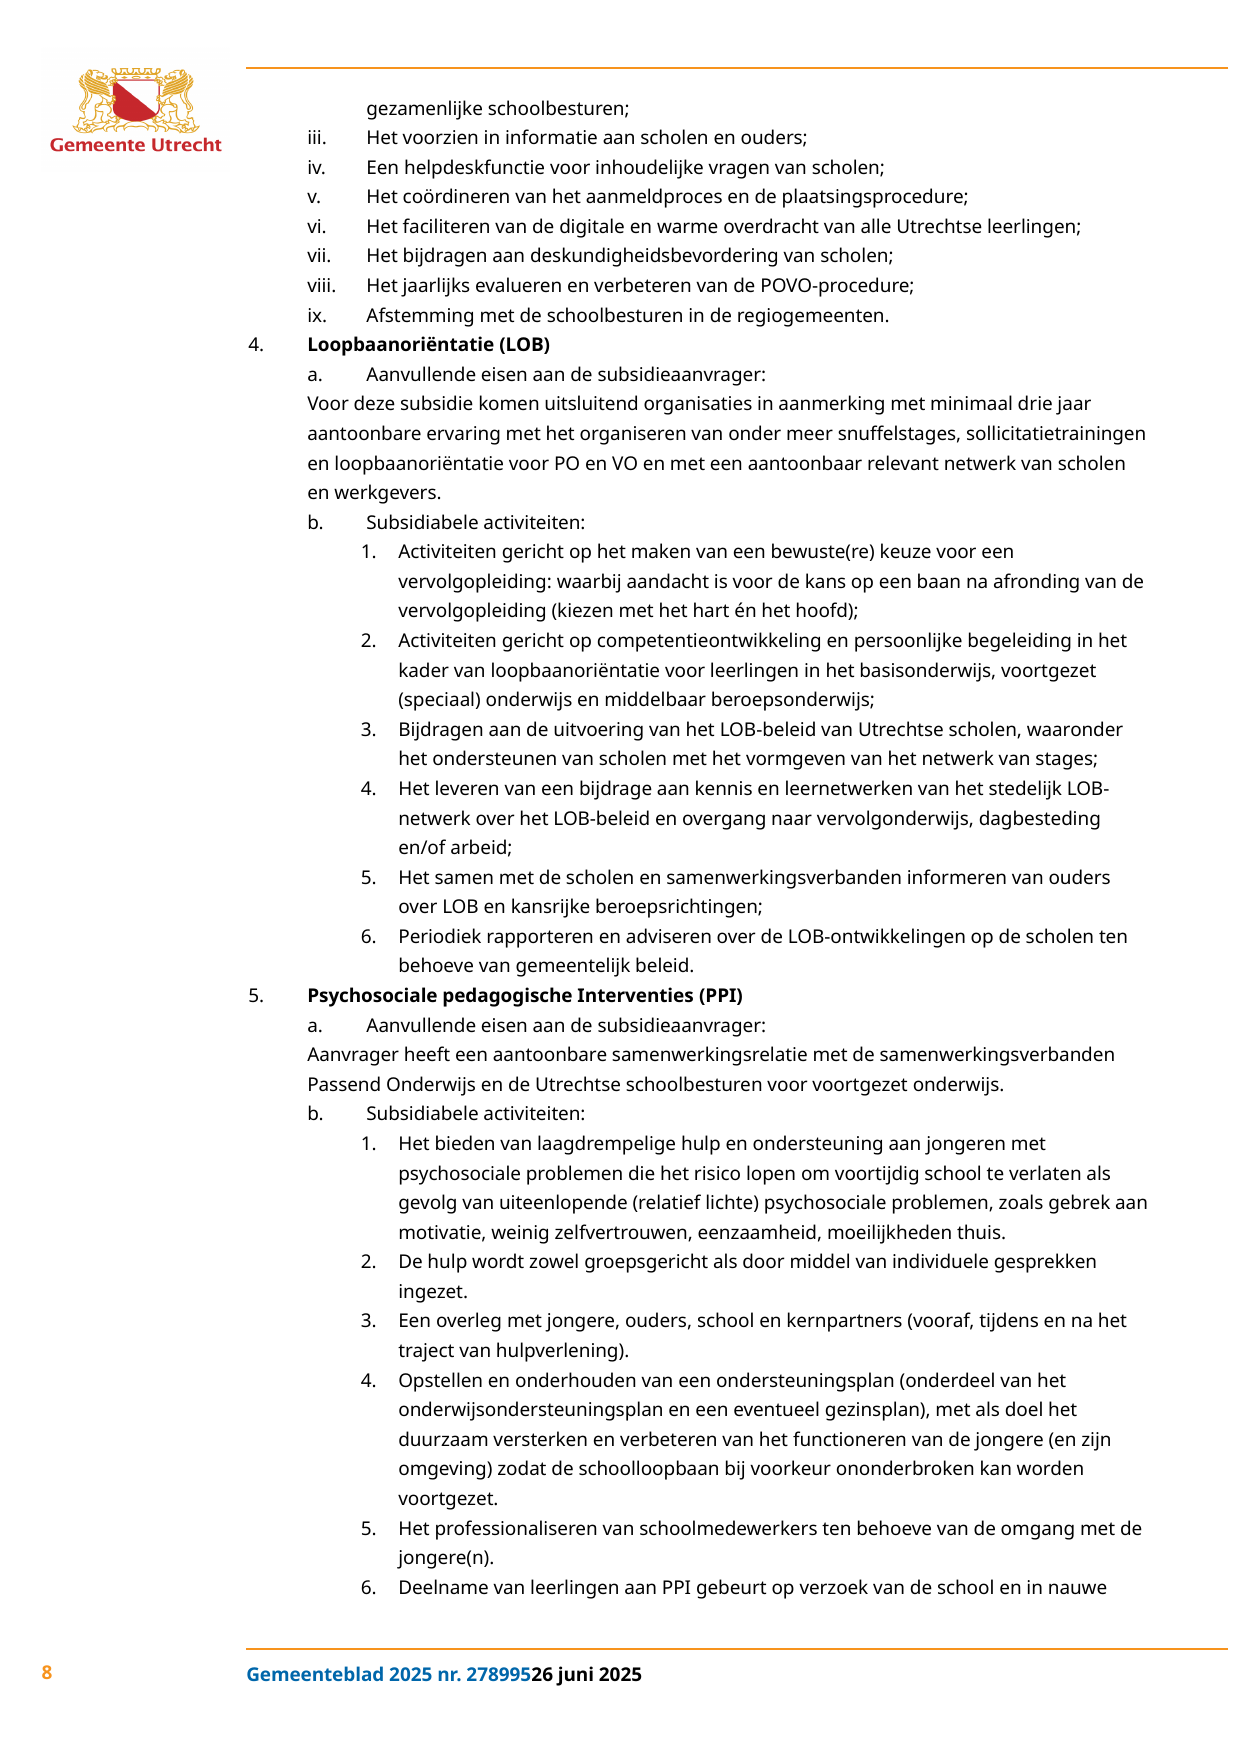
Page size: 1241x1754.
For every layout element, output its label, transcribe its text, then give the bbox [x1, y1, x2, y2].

list gezamenlijke schoolbesturen; [307, 95, 1152, 121]
list Het faciliteren van de digitale en warme overdracht van alle Utrechtse leerlingen; [307, 213, 1152, 239]
list Een helpdeskfunctie voor inhoudelijke vragen van scholen; [307, 154, 1152, 180]
list Het bijdragen aan deskundigheidsbevordering van scholen; [307, 243, 1152, 268]
list Voor deze subsidie komen uitsluitend organisaties in aanmerking met minimaal drie jaar aantoonbare ervaring met het organiseren van onder meer snuffelstages, sollicitatietrainingen en loopbaanoriëntatie voor PO en VO en met een aantoonbaar relevant netwerk van scholen en werkgevers. [248, 391, 1152, 505]
picture [41, 47, 231, 172]
list Het samen met de scholen en samenwerkingsverbanden informeren van ouders over LOB en kansrijke beroepsrichtingen; [361, 864, 1152, 919]
list Periodiek rapporteren en adviseren over de LOB-ontwikkelingen op de scholen ten behoeve van gemeentelijk beleid. [361, 923, 1152, 978]
list Het bieden van laagdrempelige hulp en ondersteuning aan jongeren met psychosociale problemen die het risico lopen om voortijdig school te verlaten als gevolg van uiteenlopende (relatief lichte) psychosociale problemen, zoals gebrek aan motivatie, weinig zelfvertrouwen, eenzaamheid, moeilijkheden thuis. [361, 1130, 1152, 1245]
list Het professionaliseren van schoolmedewerkers ten behoeve van de omgang met de jongere(n). [361, 1515, 1152, 1570]
list Aanvullende eisen aan de subsidieaanvrager: [307, 361, 1152, 387]
list Subsidiabele activiteiten: [307, 509, 1152, 535]
list Activiteiten gericht op competentieontwikkeling en persoonlijke begeleiding in het kader van loopbaanoriëntatie voor leerlingen in het basisonderwijs, voortgezet (speciaal) onderwijs en middelbaar beroepsonderwijs; [361, 627, 1152, 712]
list Aanvullende eisen aan de subsidieaanvrager: [307, 1012, 1152, 1038]
list Het jaarlijks evalueren en verbeteren van de POVO-procedure; [307, 272, 1152, 298]
list Loopbaanoriëntatie (LOB) [248, 331, 1152, 357]
list De hulp wordt zowel groepsgericht als door middel van individuele gesprekken ingezet. [361, 1248, 1152, 1304]
list Aanvrager heeft een aantoonbare samenwerkingsrelatie met de samenwerkingsverbanden Passend Onderwijs en de Utrechtse schoolbesturen voor voortgezet onderwijs. [248, 1041, 1152, 1097]
list Het voorzien in informatie aan scholen en ouders; [307, 124, 1152, 150]
list Afstemming met de schoolbesturen in de regiogemeenten. [307, 302, 1152, 328]
list Een overleg met jongere, ouders, school en kernpartners (vooraf, tijdens en na het traject van hulpverlening). [361, 1308, 1152, 1363]
list Activiteiten gericht op het maken van een bewuste(re) keuze voor een vervolgopleiding: waarbij aandacht is voor de kans op een baan na afronding van de vervolgopleiding (kiezen met het hart én het hoofd); [361, 538, 1152, 623]
list Deelname van leerlingen aan PPI gebeurt op verzoek van de school en in nauwe [361, 1574, 1152, 1600]
list Subsidiabele activiteiten: [307, 1101, 1152, 1126]
list Psychosociale pedagogische Interventies (PPI) [248, 982, 1152, 1008]
list Het leveren van een bijdrage aan kennis en leernetwerken van het stedelijk LOB-netwerk over het LOB-beleid en overgang naar vervolgonderwijs, dagbesteding en/of arbeid; [361, 775, 1152, 860]
list Het coördineren van het aanmeldproces en de plaatsingsprocedure; [307, 183, 1152, 209]
list Bijdragen aan de uitvoering van het LOB-beleid van Utrechtse scholen, waaronder het ondersteunen van scholen met het vormgeven van het netwerk van stages; [361, 716, 1152, 771]
list Opstellen en onderhouden van een ondersteuningsplan (onderdeel van het onderwijsondersteuningsplan en een eventueel gezinsplan), met als doel het duurzaam versterken en verbeteren van het functioneren van de jongere (en zijn omgeving) zodat de schoolloopbaan bij voorkeur ononderbroken kan worden voortgezet. [361, 1367, 1152, 1511]
